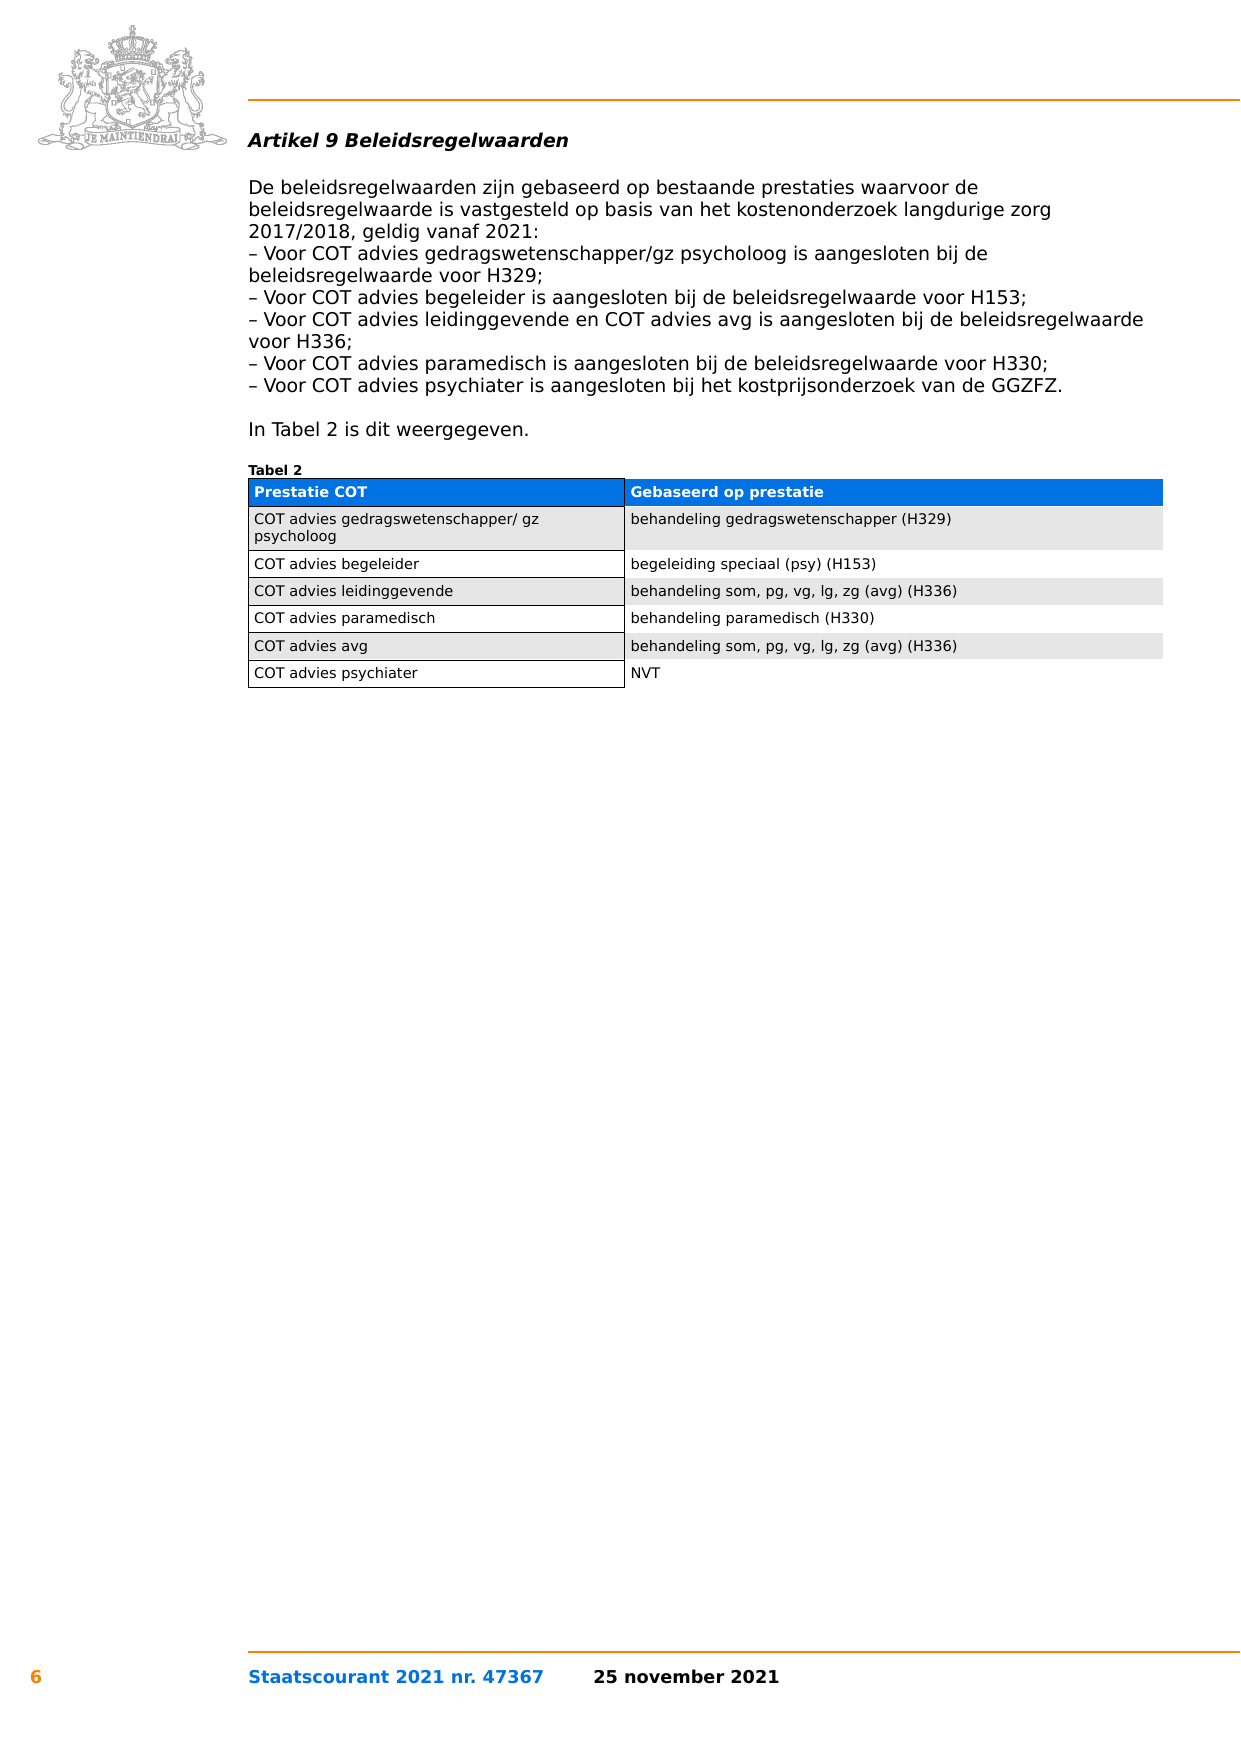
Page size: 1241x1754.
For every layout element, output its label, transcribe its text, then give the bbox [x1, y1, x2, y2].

table_cell COT advies paramedisch [249, 606, 624, 632]
table_cell COT advies begeleider [249, 551, 624, 577]
table_cell begeleiding speciaal (psy) (H153) [625, 551, 1163, 577]
picture [38, 25, 227, 150]
text – Voor COT advies leidinggevende en COT advies avg is aangesloten bij de beleidsregelwaarde voor H336; [248, 309, 1163, 353]
text – Voor COT advies paramedisch is aangesloten bij de beleidsregelwaarde voor H330; [248, 353, 1163, 375]
table_cell NVT [625, 661, 1163, 687]
text De beleidsregelwaarden zijn gebaseerd op bestaande prestaties waarvoor de beleidsregelwaarde is vastgesteld op basis van het kostenonderzoek langdurige zorg 2017/2018, geldig vanaf 2021: [248, 177, 1163, 243]
table_cell behandeling som, pg, vg, lg, zg (avg) (H336) [625, 633, 1163, 659]
table_cell Gebaseerd op prestatie [625, 479, 1163, 506]
table_cell COT advies gedragswetenschapper/ gz psycholoog [249, 507, 624, 550]
table_cell Prestatie COT [249, 479, 624, 506]
table_cell COT advies leidinggevende [249, 578, 624, 605]
text In Tabel 2 is dit weergegeven. [248, 418, 1163, 441]
text – Voor COT advies psychiater is aangesloten bij het kostprijsonderzoek van de GGZFZ. [248, 375, 1163, 397]
table_cell behandeling paramedisch (H330) [625, 606, 1163, 632]
table_cell behandeling som, pg, vg, lg, zg (avg) (H336) [625, 578, 1163, 605]
table_cell COT advies avg [249, 633, 624, 659]
text – Voor COT advies gedragswetenschapper/gz psycholoog is aangesloten bij de beleidsregelwaarde voor H329; [248, 243, 1163, 287]
table_cell COT advies psychiater [249, 661, 624, 687]
table_header Tabel 2 [248, 463, 1163, 478]
subtitle Artikel 9 Beleidsregelwaarden [248, 130, 1163, 152]
table_cell behandeling gedragswetenschapper (H329) [625, 507, 1163, 550]
text – Voor COT advies begeleider is aangesloten bij de beleidsregelwaarde voor H153; [248, 287, 1163, 309]
